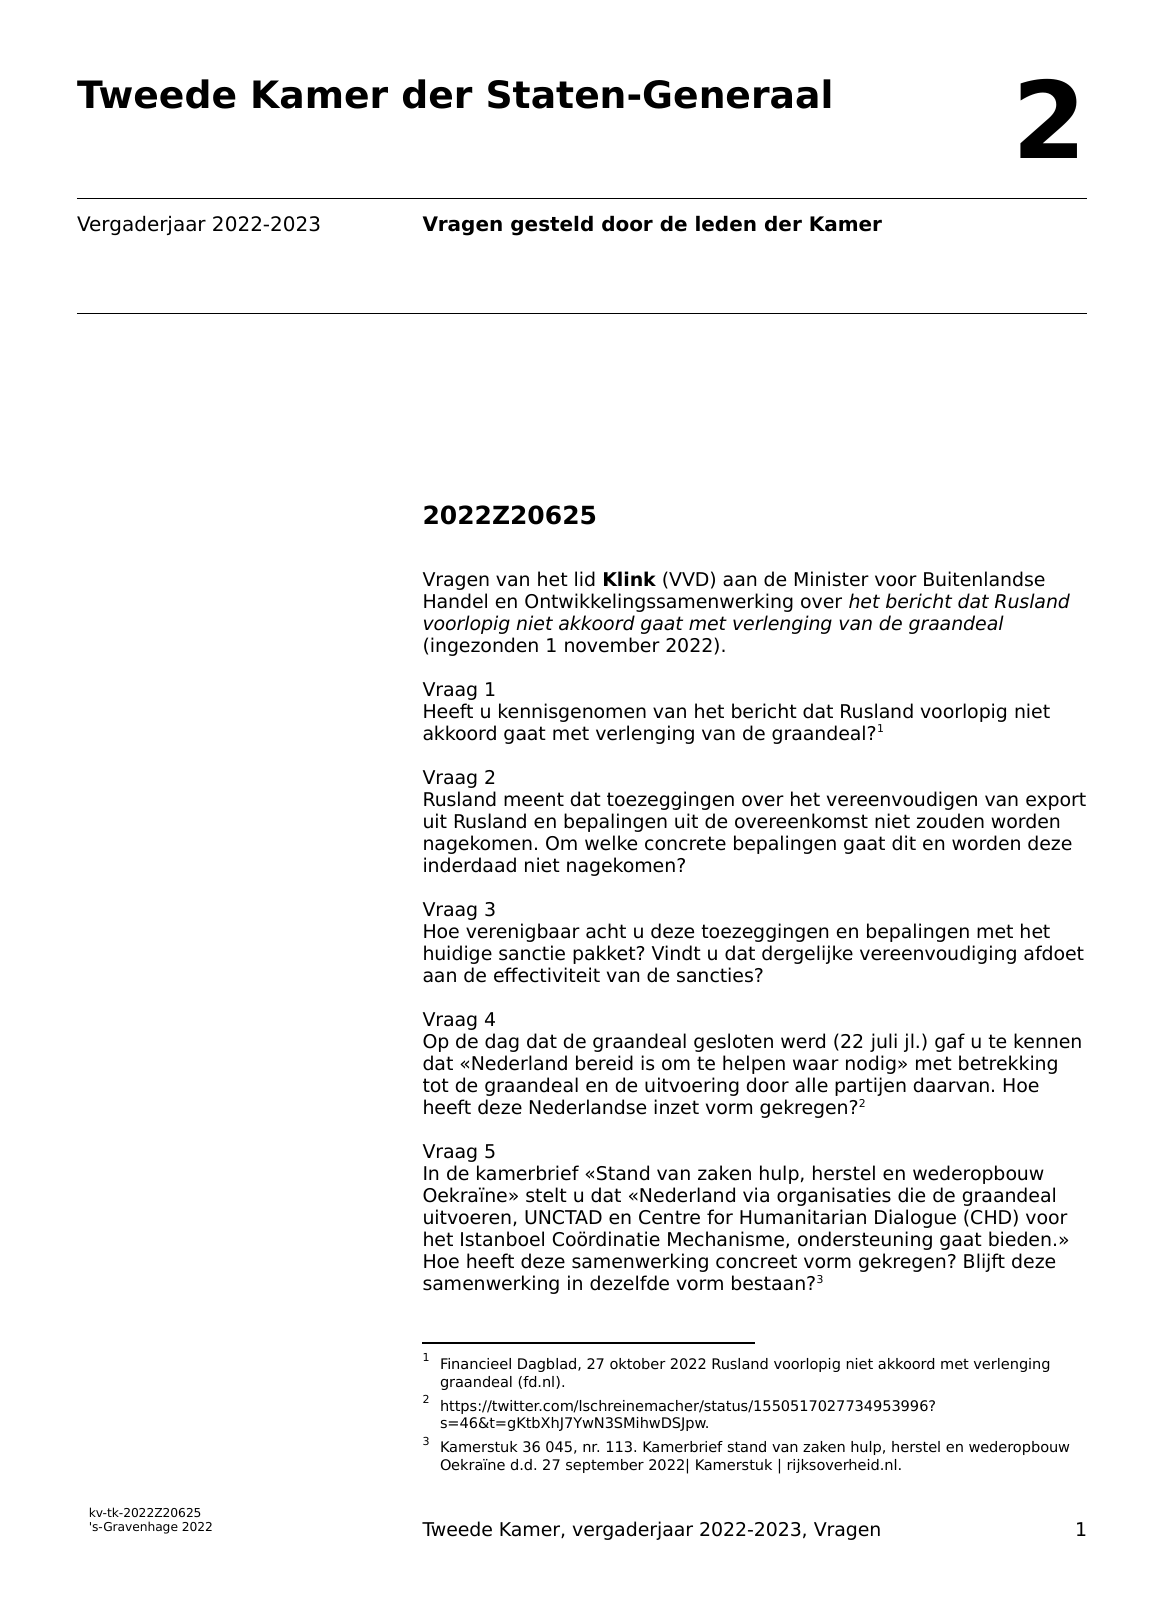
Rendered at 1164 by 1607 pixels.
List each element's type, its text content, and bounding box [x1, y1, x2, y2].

text Vraag 3 [422, 899, 1087, 921]
text Vraag 4 [422, 1009, 1087, 1031]
text Vraag 1 [422, 679, 1087, 701]
text Hoe verenigbaar acht u deze toezeggingen en bepalingen met het huidige sanctie pakket? Vindt u dat dergelijke vereenvoudiging afdoet aan de effectiviteit van de sancties? [422, 921, 1087, 987]
text 2022Z20625 [422, 501, 1087, 531]
table_cell Vergaderjaar 2022-2023 [77, 199, 422, 313]
text Vraag 5 [422, 1141, 1087, 1163]
table_cell Vragen gesteld door de leden der Kamer [422, 199, 1087, 313]
text In de kamerbrief «Stand van zaken hulp, herstel en wederopbouw Oekraïne» stelt u dat «Nederland via organisaties die de graandeal uitvoeren, UNCTAD en Centre for Humanitarian Dialogue (CHD) voor het Istanboel Coördinatie Mechanisme, ondersteuning gaat bieden.» Hoe heeft deze samenwerking concreet vorm gekregen? Blijft deze samenwerking in dezelfde vorm bestaan? [422, 1163, 1087, 1295]
text Kamerstuk 36 045, nr. 113. Kamerbrief stand van zaken hulp, herstel en wederopbouw Oekraïne d.d. 27 september 2022| Kamerstuk | rijksoverheid.nl. [422, 1435, 1087, 1474]
text Heeft u kennisgenomen van het bericht dat Rusland voorlopig niet akkoord gaat met verlenging van de graandeal? [422, 701, 1087, 745]
table_header Tweede Kamer der Staten-Generaal [77, 59, 886, 198]
text Vraag 2 [422, 767, 1087, 789]
text Op de dag dat de graandeal gesloten werd (22 juli jl.) gaf u te kennen dat «Nederland bereid is om te helpen waar nodig» met betrekking tot de graandeal en de uitvoering door alle partijen daarvan. Hoe heeft deze Nederlandse inzet vorm gekregen? [422, 1031, 1087, 1119]
text kv-tk-2022Z20625 [88, 1506, 323, 1520]
text Vragen van het lid Klink (VVD) aan de Minister voor Buitenlandse Handel en Ontwikkelingssamenwerking over het bericht dat Rusland voorlopig niet akkoord gaat met verlenging van de graandeal (ingezonden 1 november 2022). [422, 569, 1087, 657]
text Financieel Dagblad, 27 oktober 2022 Rusland voorlopig niet akkoord met verlenging graandeal (fd.nl). [422, 1352, 1087, 1391]
text Rusland meent dat toezeggingen over het vereenvoudigen van export uit Rusland en bepalingen uit de overeenkomst niet zouden worden nagekomen. Om welke concrete bepalingen gaat dit en worden deze inderdaad niet nagekomen? [422, 789, 1087, 877]
text https://twitter.com/lschreinemacher/status/1550517027734953996?s=46&t=gKtbXhJ7YwN3SMihwDSJpw. [422, 1393, 1087, 1432]
table_header 2 [886, 59, 1087, 198]
text 's-Gravenhage 2022 [88, 1520, 323, 1534]
